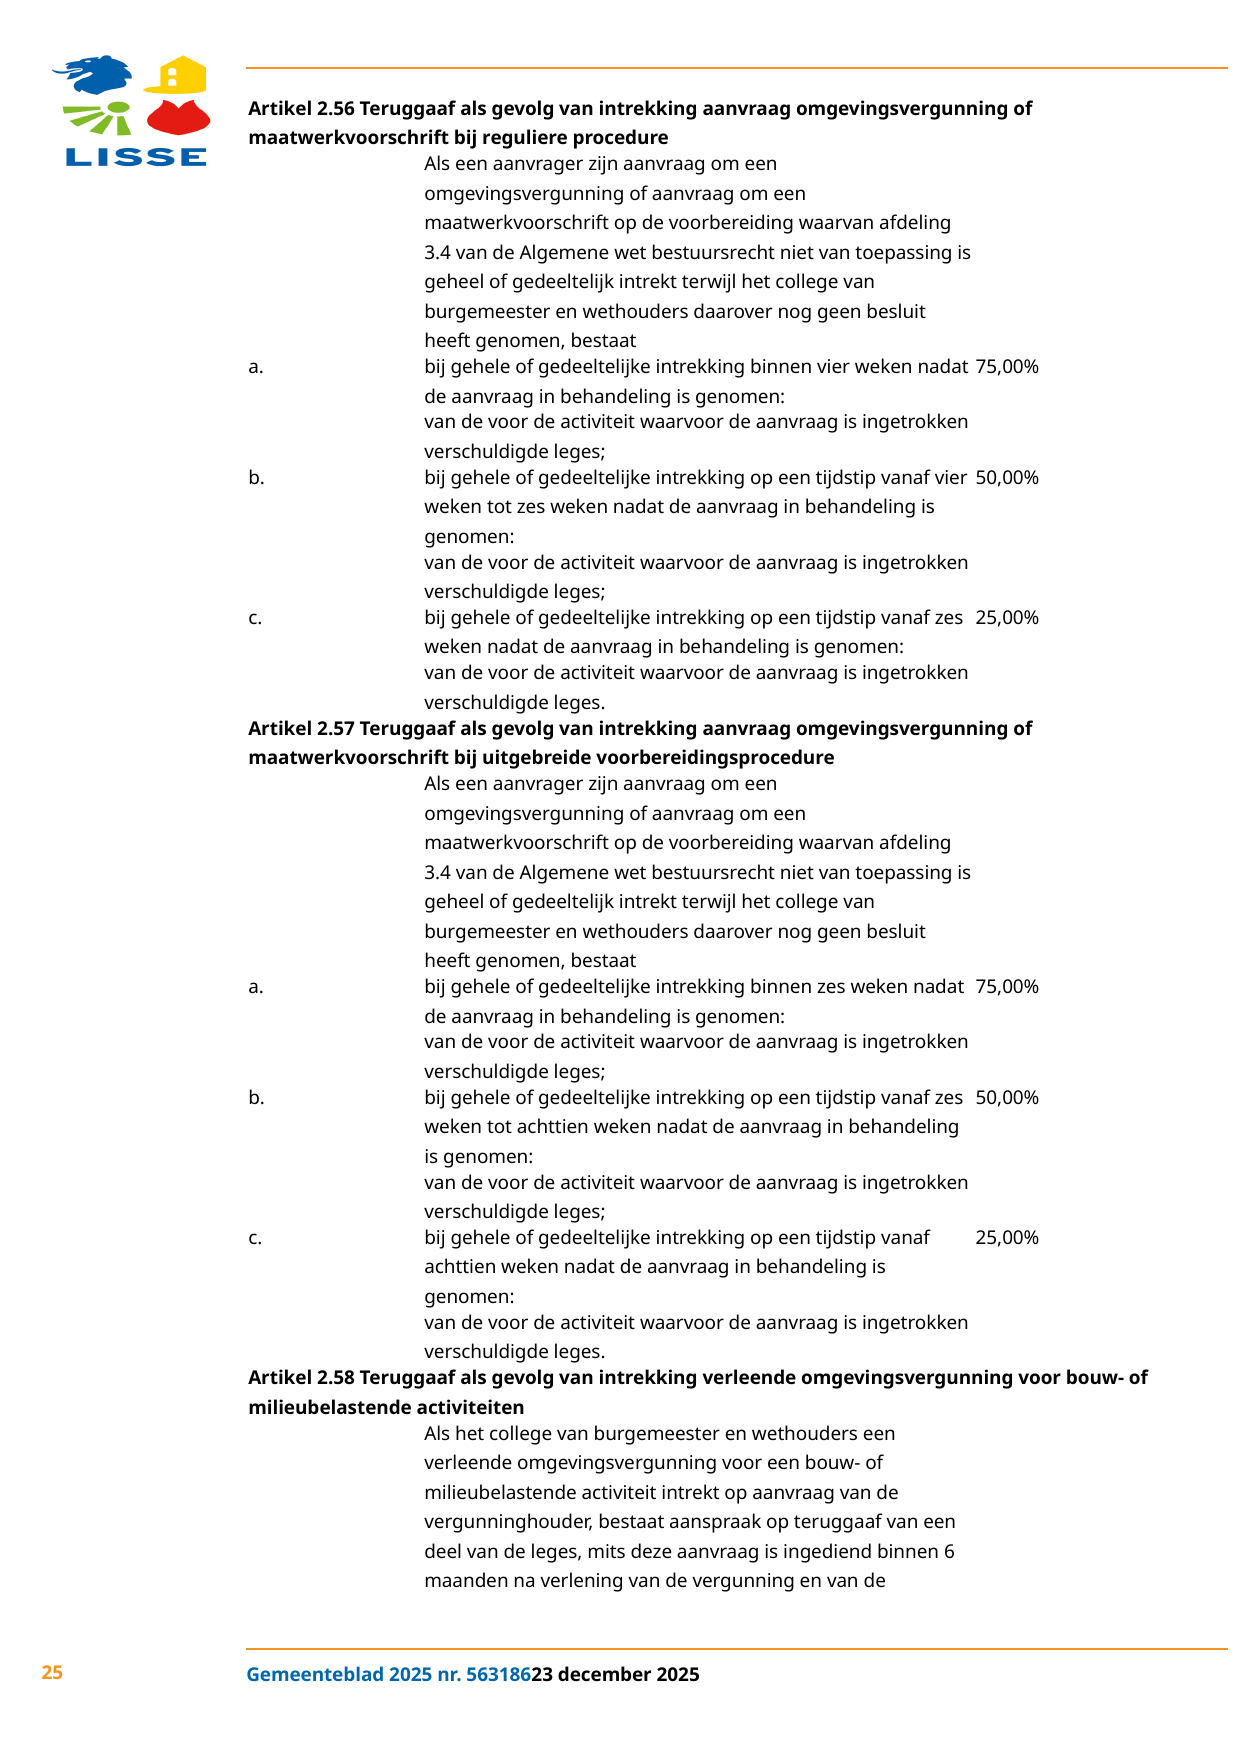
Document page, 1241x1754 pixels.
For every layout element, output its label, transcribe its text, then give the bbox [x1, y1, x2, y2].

table_cell [248, 1420, 424, 1593]
table_cell [975, 1029, 1152, 1084]
table_cell [975, 660, 1152, 715]
table_cell van de voor de activiteit waarvoor de aanvraag is ingetrokken verschuldigde leges; [424, 549, 975, 604]
table_cell [975, 1420, 1152, 1593]
table_cell [248, 150, 424, 353]
table_cell [975, 1169, 1152, 1224]
table_cell [248, 1029, 424, 1084]
table_cell a. [248, 973, 424, 1029]
table_cell Als een aanvrager zijn aanvraag om een omgevingsvergunning of aanvraag om een maatwerkvoorschrift op de voorbereiding waarvan afdeling 3.4 van de Algemene wet bestuursrecht niet van toepassing is geheel of gedeeltelijk intrekt terwijl het college van burgemeester en wethouders daarover nog geen besluit heeft genomen, bestaat [424, 770, 975, 973]
table_cell Als een aanvrager zijn aanvraag om een omgevingsvergunning of aanvraag om een maatwerkvoorschrift op de voorbereiding waarvan afdeling 3.4 van de Algemene wet bestuursrecht niet van toepassing is geheel of gedeeltelijk intrekt terwijl het college van burgemeester en wethouders daarover nog geen besluit heeft genomen, bestaat [424, 150, 975, 353]
table_cell bij gehele of gedeeltelijke intrekking op een tijdstip vanaf zes weken nadat de aanvraag in behandeling is genomen: [424, 604, 975, 659]
table_cell 75,00% [975, 973, 1152, 1029]
table_cell 50,00% [975, 464, 1152, 549]
table_cell van de voor de activiteit waarvoor de aanvraag is ingetrokken verschuldigde leges. [424, 660, 975, 715]
table_cell van de voor de activiteit waarvoor de aanvraag is ingetrokken verschuldigde leges; [424, 1029, 975, 1084]
table_cell bij gehele of gedeeltelijke intrekking op een tijdstip vanaf zes weken tot achttien weken nadat de aanvraag in behandeling is genomen: [424, 1084, 975, 1169]
table_cell bij gehele of gedeeltelijke intrekking binnen vier weken nadat de aanvraag in behandeling is genomen: [424, 353, 975, 409]
table_cell b. [248, 464, 424, 549]
table_cell [975, 409, 1152, 464]
table_cell bij gehele of gedeeltelijke intrekking binnen zes weken nadat de aanvraag in behandeling is genomen: [424, 973, 975, 1029]
table_cell van de voor de activiteit waarvoor de aanvraag is ingetrokken verschuldigde leges; [424, 1169, 975, 1224]
table_cell [248, 549, 424, 604]
table_cell 50,00% [975, 1084, 1152, 1169]
table_cell a. [248, 353, 424, 409]
table_cell b. [248, 1084, 424, 1169]
table_cell [975, 770, 1152, 973]
table_cell van de voor de activiteit waarvoor de aanvraag is ingetrokken verschuldigde leges. [424, 1309, 975, 1364]
table_cell bij gehele of gedeeltelijke intrekking op een tijdstip vanaf vier weken tot zes weken nadat de aanvraag in behandeling is genomen: [424, 464, 975, 549]
table_cell [248, 1309, 424, 1364]
table_cell 75,00% [975, 353, 1152, 409]
table_cell c. [248, 604, 424, 659]
table_cell c. [248, 1224, 424, 1309]
table_cell [248, 770, 424, 973]
table_cell van de voor de activiteit waarvoor de aanvraag is ingetrokken verschuldigde leges; [424, 409, 975, 464]
table_cell [975, 1309, 1152, 1364]
table_cell 25,00% [975, 604, 1152, 659]
table_cell Artikel 2.57 Teruggaaf als gevolg van intrekking aanvraag omgevingsvergunning of maatwerkvoorschrift bij uitgebreide voorbereidingsprocedure [248, 715, 1152, 770]
table_cell [248, 409, 424, 464]
table_cell 25,00% [975, 1224, 1152, 1309]
table_cell Artikel 2.56 Teruggaaf als gevolg van intrekking aanvraag omgevingsvergunning of maatwerkvoorschrift bij reguliere procedure [248, 95, 1152, 150]
table_cell [975, 549, 1152, 604]
table_cell [975, 150, 1152, 353]
table_cell bij gehele of gedeeltelijke intrekking op een tijdstip vanaf achttien weken nadat de aanvraag in behandeling is genomen: [424, 1224, 975, 1309]
table_cell [248, 1169, 424, 1224]
picture [41, 47, 231, 172]
table_cell [248, 660, 424, 715]
table_cell Artikel 2.58 Teruggaaf als gevolg van intrekking verleende omgevingsvergunning voor bouw- of milieubelastende activiteiten [248, 1364, 1152, 1420]
table_cell Als het college van burgemeester en wethouders een verleende omgevingsvergunning voor een bouw- of milieubelastende activiteit intrekt op aanvraag van de vergunninghouder, bestaat aanspraak op teruggaaf van een deel van de leges, mits deze aanvraag is ingediend binnen 6 maanden na verlening van de vergunning en van de [424, 1420, 975, 1593]
